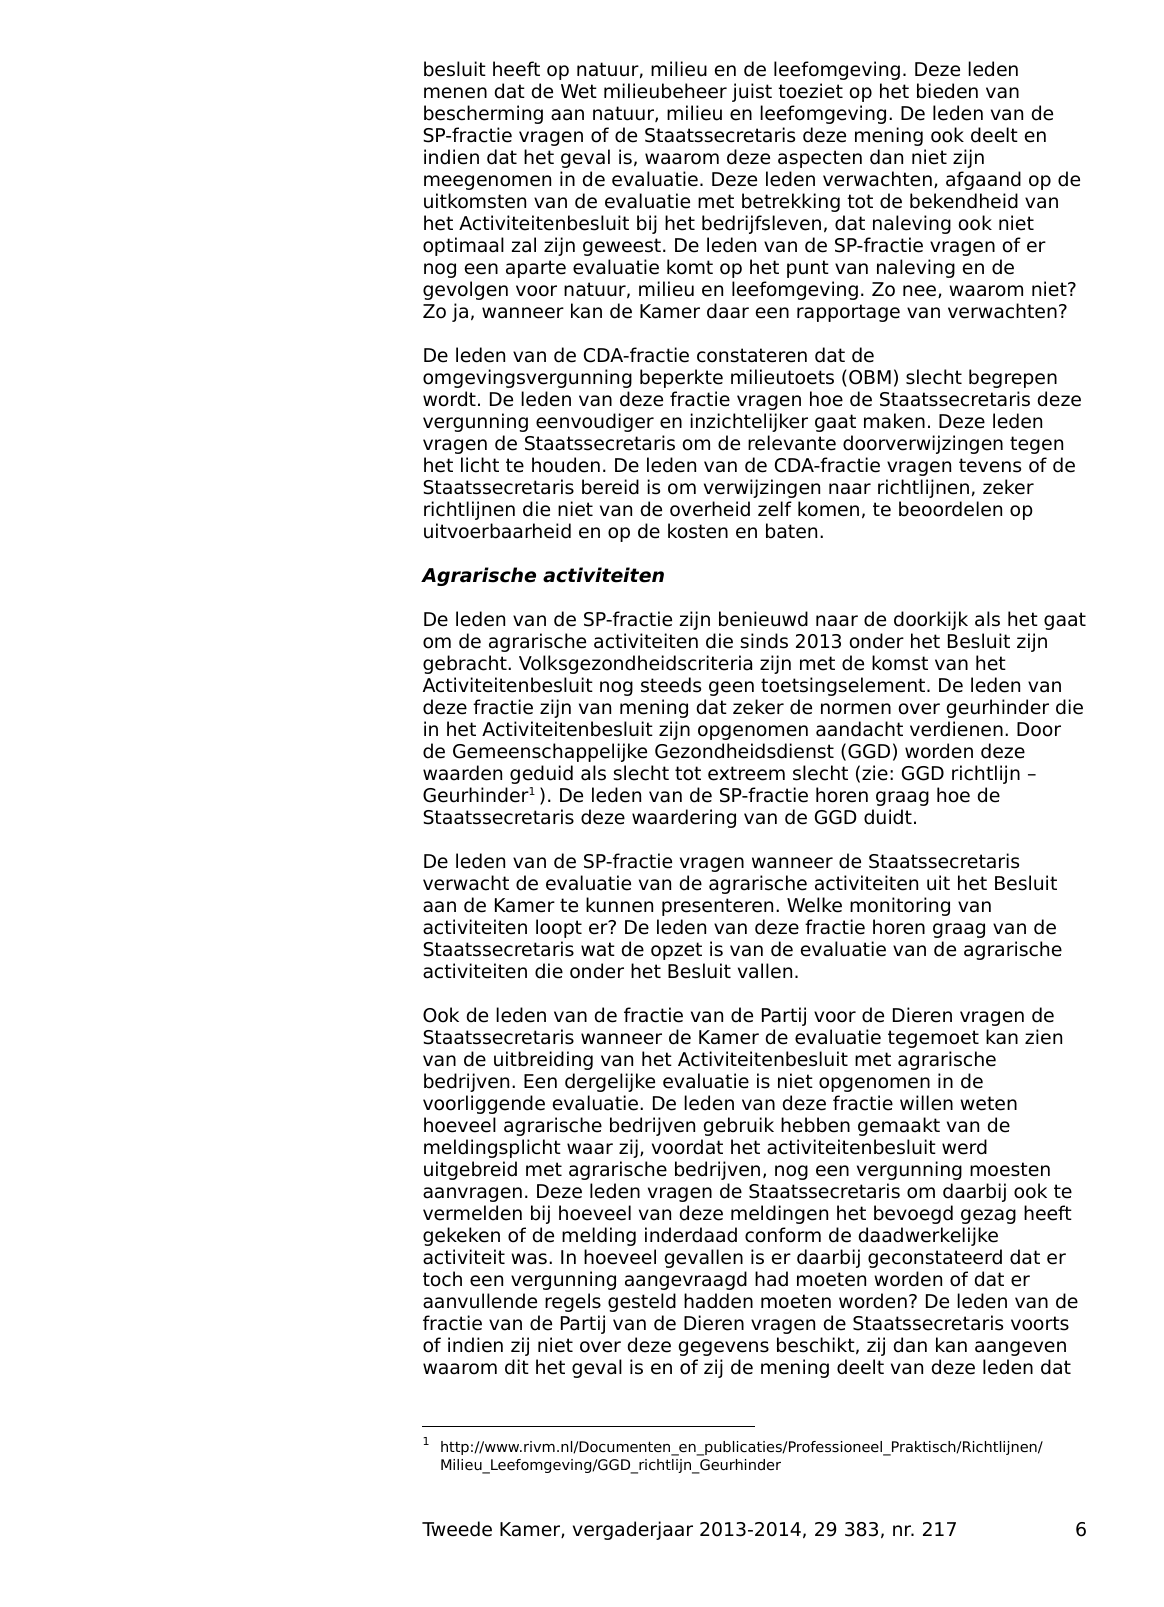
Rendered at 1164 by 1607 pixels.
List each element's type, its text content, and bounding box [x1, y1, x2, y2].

text besluit heeft op natuur, milieu en de leefomgeving. Deze leden menen dat de Wet milieubeheer juist toeziet op het bieden van bescherming aan natuur, milieu en leefomgeving. De leden van de SP-fractie vragen of de Staatssecretaris deze mening ook deelt en indien dat het geval is, waarom deze aspecten dan niet zijn meegenomen in de evaluatie. Deze leden verwachten, afgaand op de uitkomsten van de evaluatie met betrekking tot de bekendheid van het Activiteitenbesluit bij het bedrijfsleven, dat naleving ook niet optimaal zal zijn geweest. De leden van de SP-fractie vragen of er nog een aparte evaluatie komt op het punt van naleving en de gevolgen voor natuur, milieu en leefomgeving. Zo nee, waarom niet? Zo ja, wanneer kan de Kamer daar een rapportage van verwachten? [422, 59, 1087, 323]
text De leden van de CDA-fractie constateren dat de omgevingsvergunning beperkte milieutoets (OBM) slecht begrepen wordt. De leden van deze fractie vragen hoe de Staatssecretaris deze vergunning eenvoudiger en inzichtelijker gaat maken. Deze leden vragen de Staatssecretaris om de relevante doorverwijzingen tegen het licht te houden. De leden van de CDA-fractie vragen tevens of de Staatssecretaris bereid is om verwijzingen naar richtlijnen, zeker richtlijnen die niet van de overheid zelf komen, te beoordelen op uitvoerbaarheid en op de kosten en baten. [422, 345, 1087, 543]
text De leden van de SP-fractie zijn benieuwd naar de doorkijk als het gaat om de agrarische activiteiten die sinds 2013 onder het Besluit zijn gebracht. Volksgezondheidscriteria zijn met de komst van het Activiteitenbesluit nog steeds geen toetsingselement. De leden van deze fractie zijn van mening dat zeker de normen over geurhinder die in het Activiteitenbesluit zijn opgenomen aandacht verdienen. Door de Gemeenschappelijke Gezondheidsdienst (GGD) worden deze waarden geduid als slecht tot extreem slecht (zie: GGD richtlijn – Geurhinder). De leden van de SP-fractie horen graag hoe de Staatssecretaris deze waardering van de GGD duidt. [422, 609, 1087, 829]
text http://www.rivm.nl/Documenten_en_publicaties/Professioneel_Praktisch/Richtlijnen/Milieu_Leefomgeving/GGD_richtlijn_Geurhinder [422, 1435, 1087, 1474]
text De leden van de SP-fractie vragen wanneer de Staatssecretaris verwacht de evaluatie van de agrarische activiteiten uit het Besluit aan de Kamer te kunnen presenteren. Welke monitoring van activiteiten loopt er? De leden van deze fractie horen graag van de Staatssecretaris wat de opzet is van de evaluatie van de agrarische activiteiten die onder het Besluit vallen. [422, 851, 1087, 983]
text Ook de leden van de fractie van de Partij voor de Dieren vragen de Staatssecretaris wanneer de Kamer de evaluatie tegemoet kan zien van de uitbreiding van het Activiteitenbesluit met agrarische bedrijven. Een dergelijke evaluatie is niet opgenomen in de voorliggende evaluatie. De leden van deze fractie willen weten hoeveel agrarische bedrijven gebruik hebben gemaakt van de meldingsplicht waar zij, voordat het activiteitenbesluit werd uitgebreid met agrarische bedrijven, nog een vergunning moesten aanvragen. Deze leden vragen de Staatssecretaris om daarbij ook te vermelden bij hoeveel van deze meldingen het bevoegd gezag heeft gekeken of de melding inderdaad conform de daadwerkelijke activiteit was. In hoeveel gevallen is er daarbij geconstateerd dat er toch een vergunning aangevraagd had moeten worden of dat er aanvullende regels gesteld hadden moeten worden? De leden van de fractie van de Partij van de Dieren vragen de Staatssecretaris voorts of indien zij niet over deze gegevens beschikt, zij dan kan aangeven waarom dit het geval is en of zij de mening deelt van deze leden dat [422, 1005, 1087, 1379]
subtitle Agrarische activiteiten [422, 565, 1087, 587]
